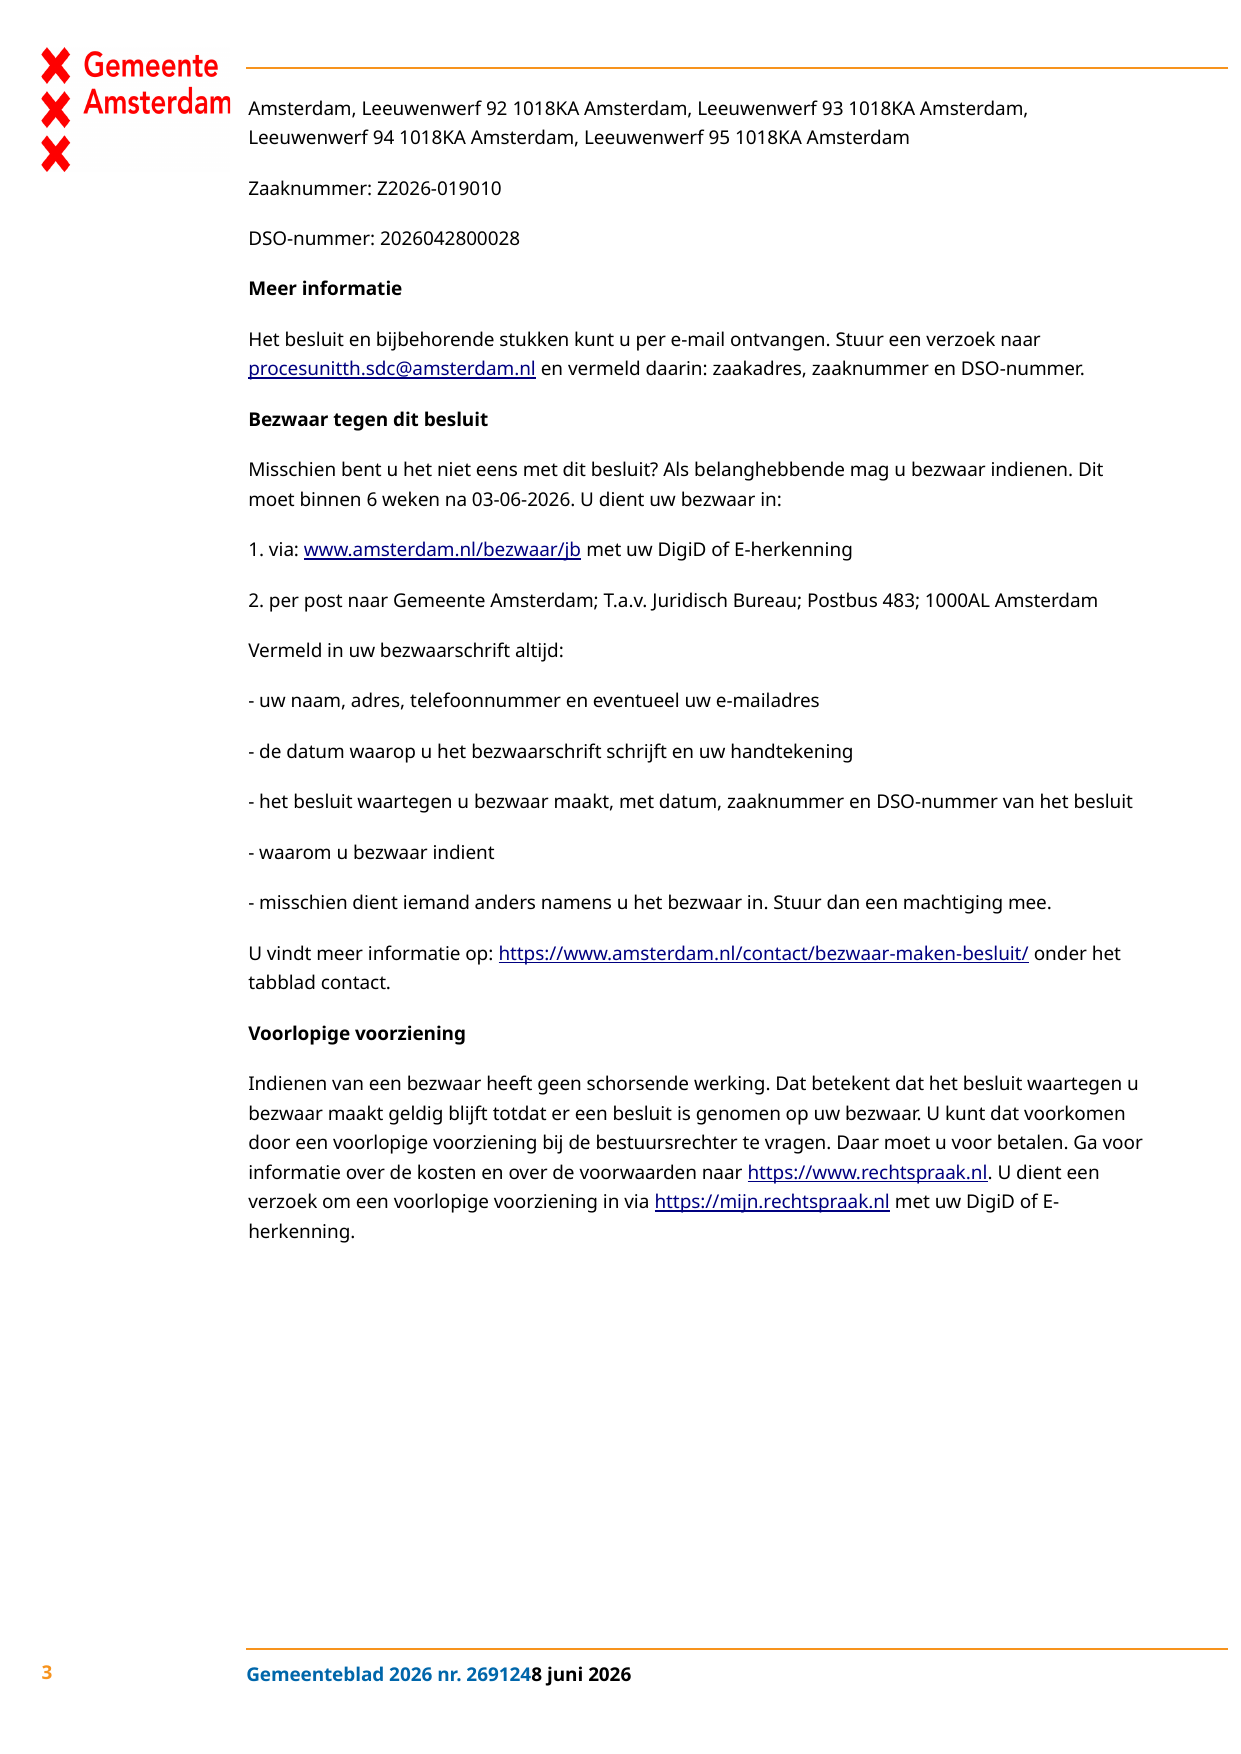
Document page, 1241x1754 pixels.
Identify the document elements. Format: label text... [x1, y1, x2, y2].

text 2. per post naar Gemeente Amsterdam; T.a.v. Juridisch Bureau; Postbus 483; 1000AL Amsterdam [248, 587, 1152, 613]
picture [41, 47, 231, 172]
text - uw naam, adres, telefoonnummer en eventueel uw e-mailadres [248, 688, 1152, 713]
text - waarom u bezwaar indient [248, 839, 1152, 865]
text U vindt meer informatie op: https://www.amsterdam.nl/contact/bezwaar-maken-besluit/ onder het tabblad contact. [248, 940, 1152, 995]
text - misschien dient iemand anders namens u het bezwaar in. Stuur dan een machtiging mee. [248, 889, 1152, 915]
text - het besluit waartegen u bezwaar maakt, met datum, zaaknummer en DSO-nummer van het besluit [248, 788, 1152, 814]
text DSO-nummer: 2026042800028 [248, 225, 1152, 251]
text 1. via: www.amsterdam.nl/bezwaar/jb met uw DigiD of E-herkenning [248, 536, 1152, 562]
text Voorlopige voorziening [248, 1020, 1152, 1046]
text - de datum waarop u het bezwaarschrift schrijft en uw handtekening [248, 738, 1152, 764]
text Amsterdam, Leeuwenwerf 92 1018KA Amsterdam, Leeuwenwerf 93 1018KA Amsterdam, Leeuwenwerf 94 1018KA Amsterdam, Leeuwenwerf 95 1018KA Amsterdam [248, 95, 1152, 150]
text Het besluit en bijbehorende stukken kunt u per e-mail ontvangen. Stuur een verzoek naar procesunitth.sdc@amsterdam.nl en vermeld daarin: zaakadres, zaaknummer en DSO-nummer. [248, 326, 1152, 381]
text Meer informatie [248, 276, 1152, 301]
text Bezwaar tegen dit besluit [248, 406, 1152, 432]
text Vermeld in uw bezwaarschrift altijd: [248, 637, 1152, 663]
text Zaaknummer: Z2026-019010 [248, 175, 1152, 201]
text Indienen van een bezwaar heeft geen schorsende werking. Dat betekent dat het besluit waartegen u bezwaar maakt geldig blijft totdat er een besluit is genomen op uw bezwaar. U kunt dat voorkomen door een voorlopige voorziening bij de bestuursrechter te vragen. Daar moet u voor betalen. Ga voor informatie over de kosten en over de voorwaarden naar https://www.rechtspraak.nl. U dient een verzoek om een voorlopige voorziening in via https://mijn.rechtspraak.nl met uw DigiD of E-herkenning. [248, 1070, 1152, 1244]
text Misschien bent u het niet eens met dit besluit? Als belanghebbende mag u bezwaar indienen. Dit moet binnen 6 weken na 03-06-2026. U dient uw bezwaar in: [248, 456, 1152, 512]
